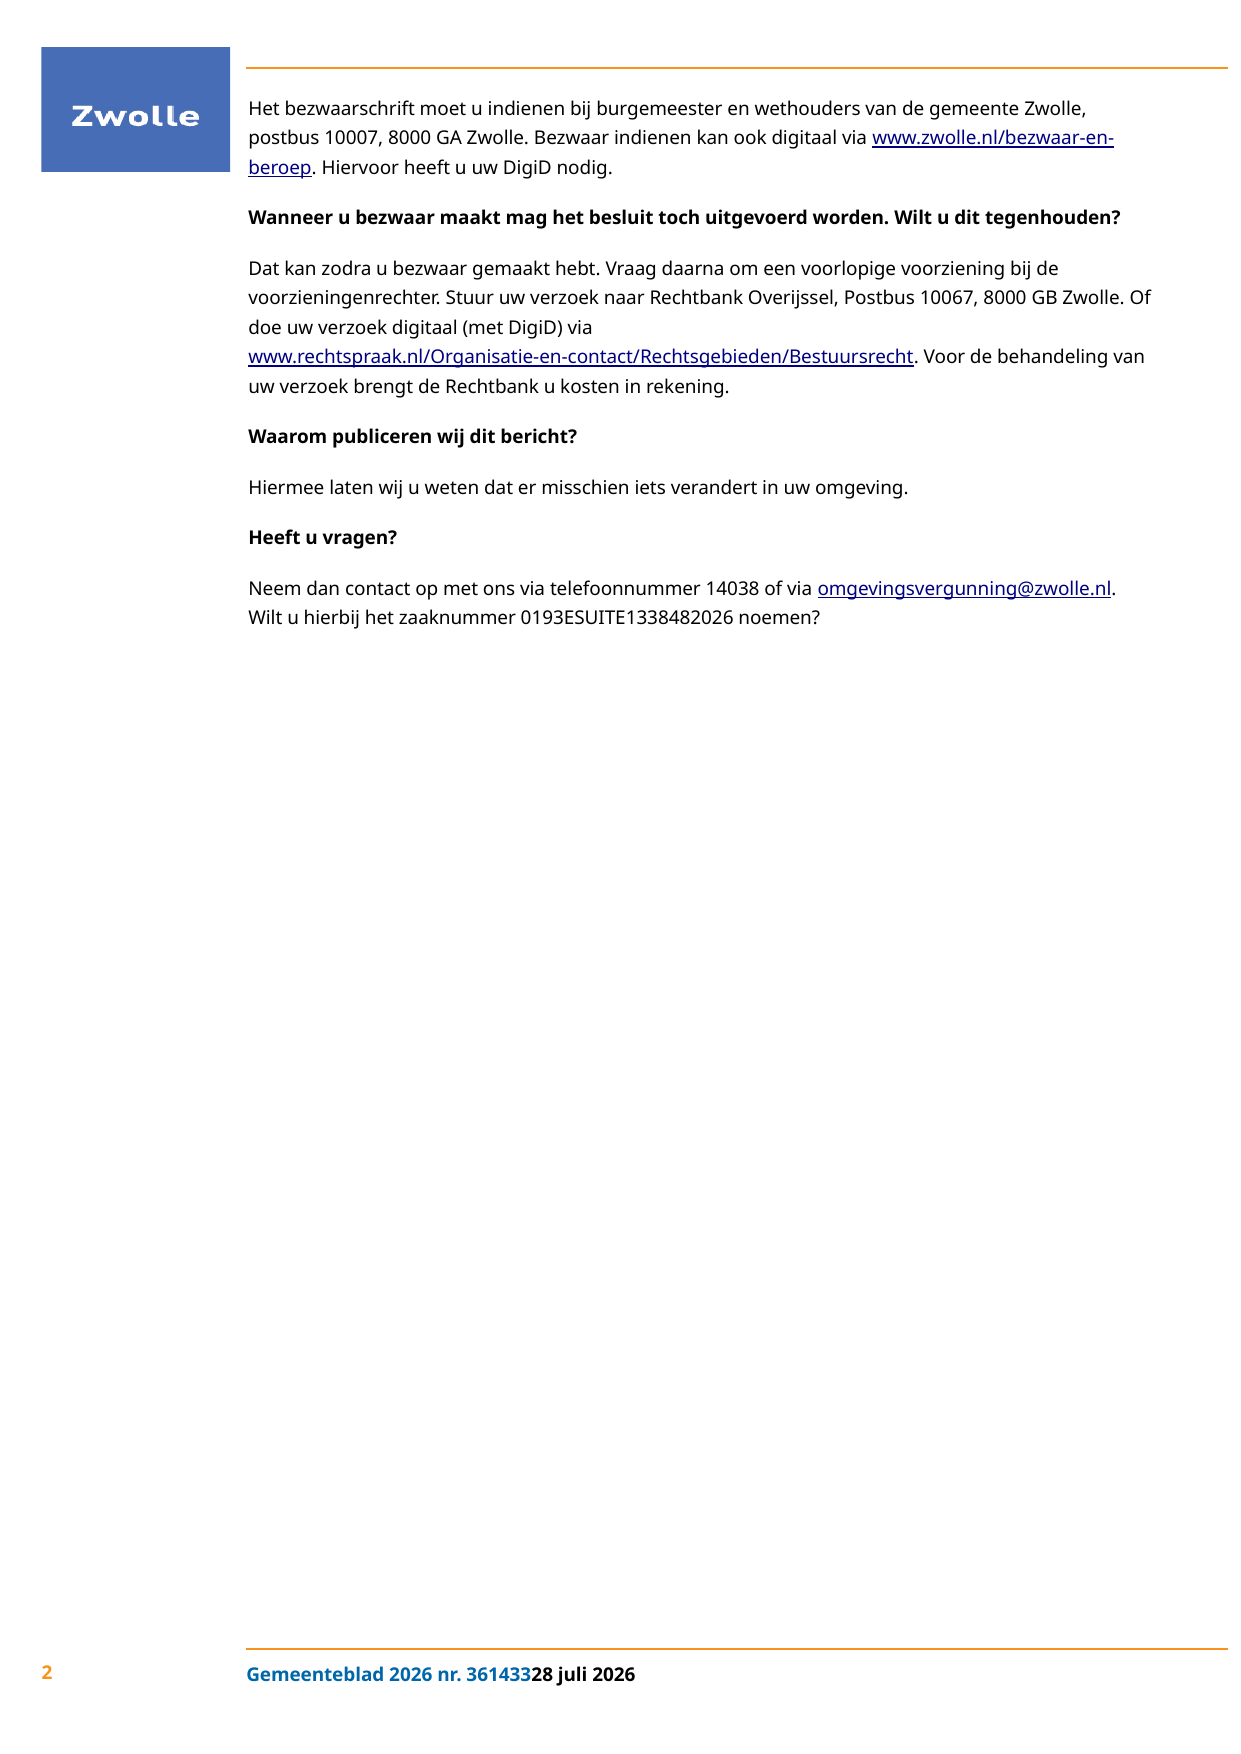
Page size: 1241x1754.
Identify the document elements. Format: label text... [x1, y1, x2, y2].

text Waarom publiceren wij dit bericht? [248, 423, 1152, 449]
text Heeft u vragen? [248, 524, 1152, 550]
text Hiermee laten wij u weten dat er misschien iets verandert in uw omgeving. [248, 474, 1152, 500]
text Het bezwaarschrift moet u indienen bij burgemeester en wethouders van de gemeente Zwolle, postbus 10007, 8000 GA Zwolle. Bezwaar indienen kan ook digitaal via www.zwolle.nl/bezwaar-en-beroep. Hiervoor heeft u uw DigiD nodig. [248, 95, 1152, 180]
picture [41, 47, 231, 172]
text Wanneer u bezwaar maakt mag het besluit toch uitgevoerd worden. Wilt u dit tegenhouden? [248, 204, 1152, 230]
text Neem dan contact op met ons via telefoonnummer 14038 of via omgevingsvergunning@zwolle.nl. Wilt u hierbij het zaaknummer 0193ESUITE1338482026 noemen? [248, 575, 1152, 630]
text Dat kan zodra u bezwaar gemaakt hebt. Vraag daarna om een voorlopige voorziening bij de voorzieningenrechter. Stuur uw verzoek naar Rechtbank Overijssel, Postbus 10067, 8000 GB Zwolle. Of doe uw verzoek digitaal (met DigiD) via www.rechtspraak.nl/Organisatie-en-contact/Rechtsgebieden/Bestuursrecht. Voor de behandeling van uw verzoek brengt de Rechtbank u kosten in rekening. [248, 255, 1152, 399]
